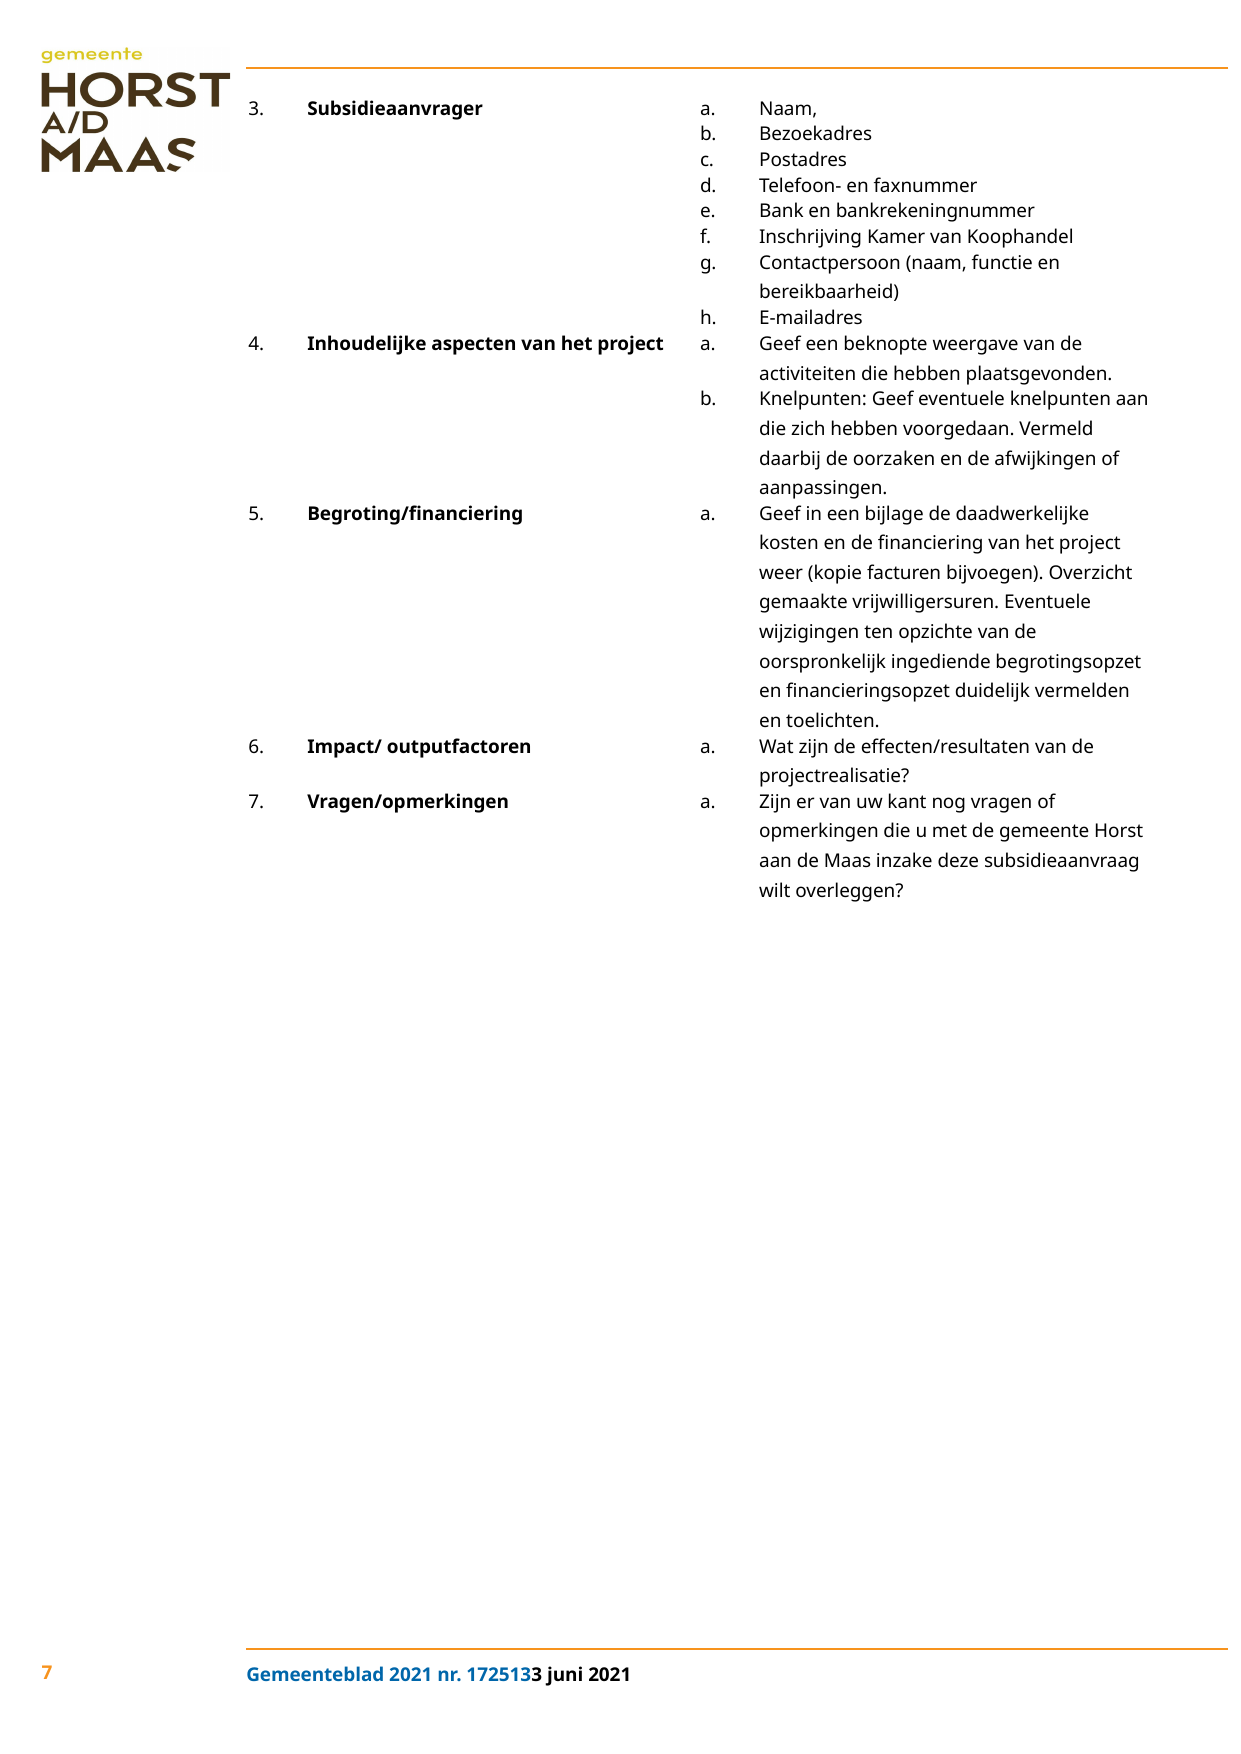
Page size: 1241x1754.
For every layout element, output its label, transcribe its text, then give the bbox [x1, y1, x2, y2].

table_cell Inhoudelijke aspecten van het project [248, 330, 700, 386]
table_cell Bezoekadres [700, 121, 1152, 146]
table_cell Wat zijn de effecten/resultaten van de projectrealisatie? [700, 733, 1152, 788]
table_cell Impact/ outputfactoren [248, 733, 700, 788]
table_cell Inschrijving Kamer van Koophandel [700, 224, 1152, 249]
table_cell Telefoon- en faxnummer [700, 172, 1152, 198]
table_cell Contactpersoon (naam, functie en bereikbaarheid) [700, 249, 1152, 304]
table_cell Knelpunten: Geef eventuele knelpunten aan die zich hebben voorgedaan. Vermeld daarbij de oorzaken en de afwijkingen of aanpassingen. [700, 386, 1152, 500]
table_cell Subsidieaanvrager [248, 95, 700, 330]
table_cell Vragen/opmerkingen [248, 788, 700, 903]
table_cell E-mailadres [700, 305, 1152, 330]
picture [41, 47, 231, 172]
table_cell Naam, [700, 95, 1152, 121]
table_cell Geef in een bijlage de daadwerkelijke kosten en de financiering van het project weer (kopie facturen bijvoegen). Overzicht gemaakte vrijwilligersuren. Eventuele wijzigingen ten opzichte van de oorspronkelijk ingediende begrotingsopzet en financieringsopzet duidelijk vermelden en toelichten. [700, 500, 1152, 733]
table_cell Begroting/financiering [248, 500, 700, 733]
table_cell Geef een beknopte weergave van de activiteiten die hebben plaatsgevonden. [700, 330, 1152, 386]
table_cell Bank en bankrekeningnummer [700, 198, 1152, 223]
table_cell Zijn er van uw kant nog vragen of opmerkingen die u met de gemeente Horst aan de Maas inzake deze subsidieaanvraag wilt overleggen? [700, 788, 1152, 903]
table_cell Postadres [700, 146, 1152, 172]
